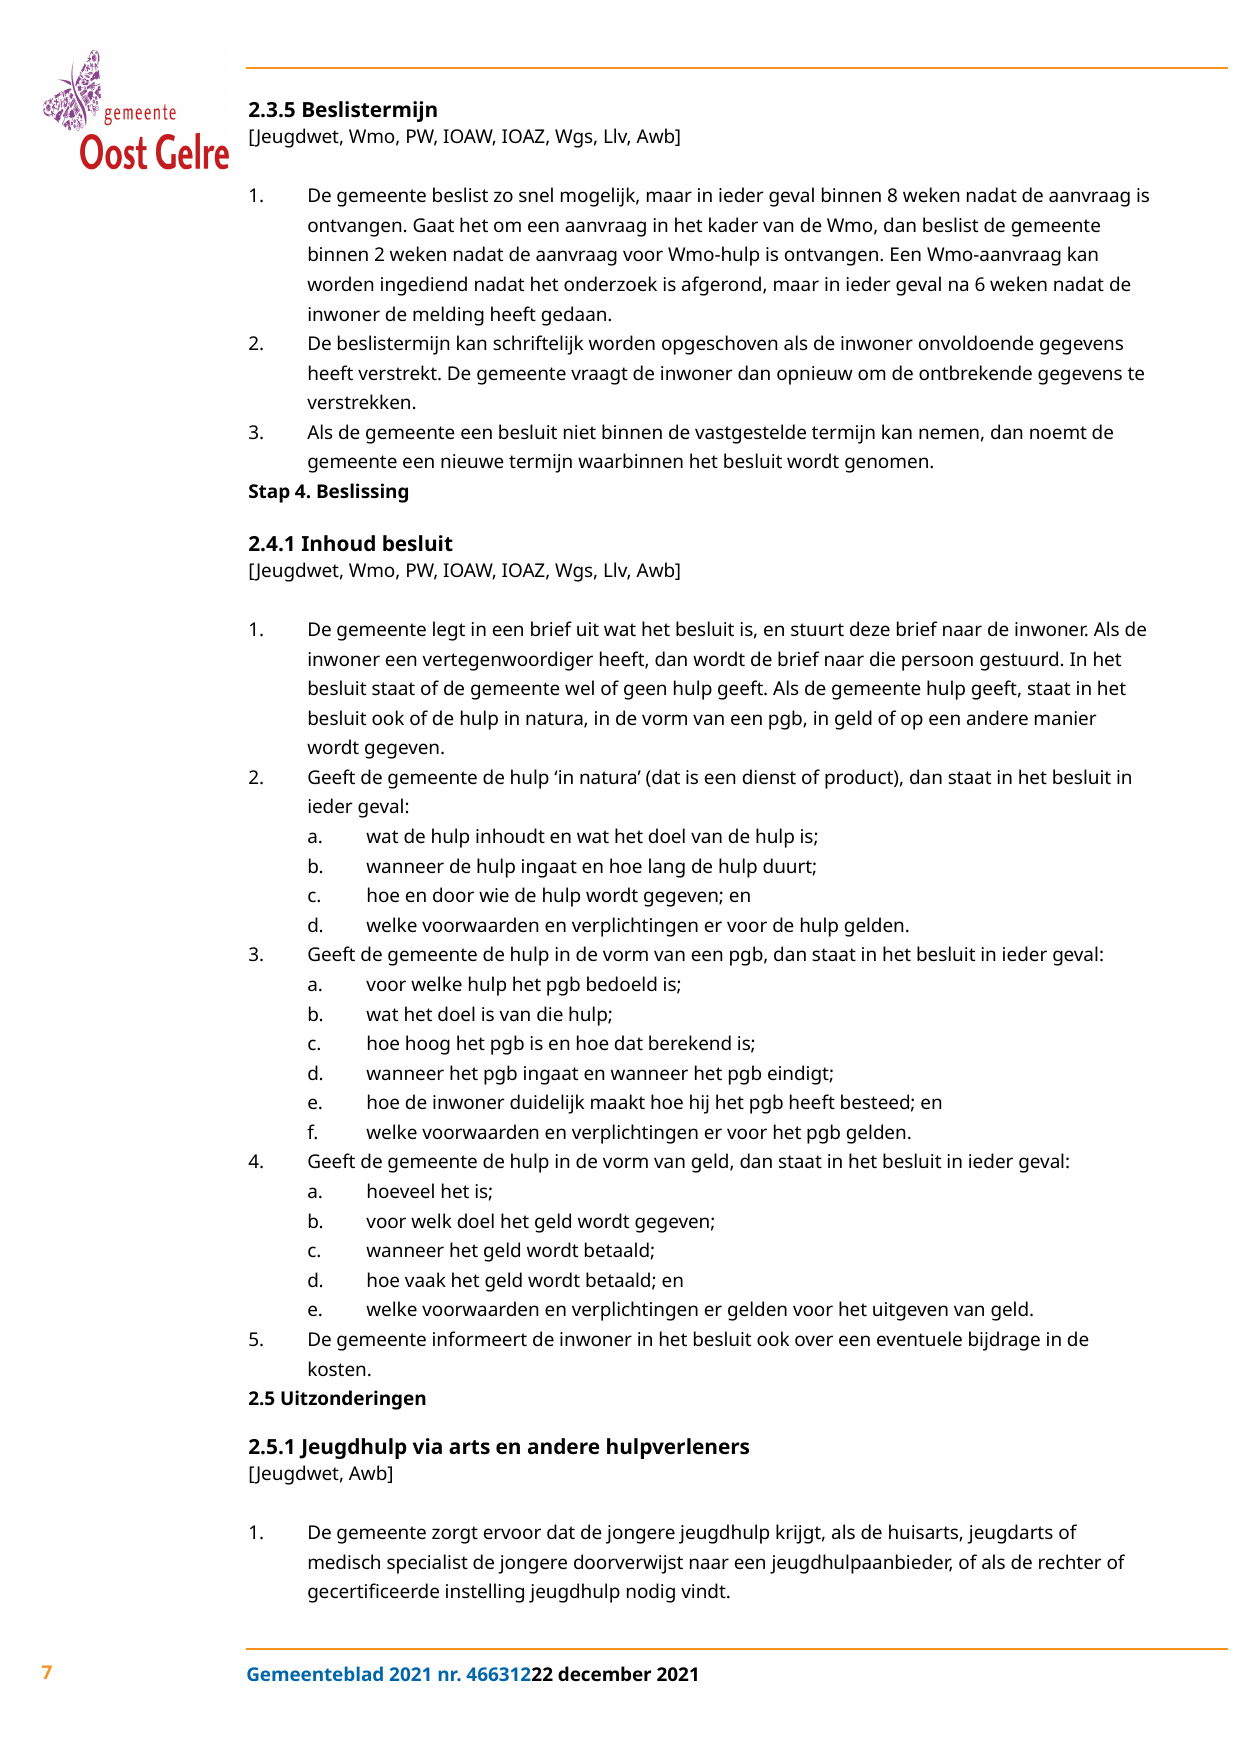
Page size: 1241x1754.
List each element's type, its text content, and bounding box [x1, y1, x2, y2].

list hoe en door wie de hulp wordt gegeven; en [307, 882, 1152, 908]
list welke voorwaarden en verplichtingen er voor de hulp gelden. [307, 912, 1152, 938]
list hoe de inwoner duidelijk maakt hoe hij het pgb heeft besteed; en [307, 1089, 1152, 1115]
text [Jeugdwet, Awb] [248, 1460, 1152, 1486]
list De gemeente beslist zo snel mogelijk, maar in ieder geval binnen 8 weken nadat de aanvraag is ontvangen. Gaat het om een aanvraag in het kader van de Wmo, dan beslist de gemeente binnen 2 weken nadat de aanvraag voor Wmo-hulp is ontvangen. Een Wmo-aanvraag kan worden ingediend nadat het onderzoek is afgerond, maar in ieder geval na 6 weken nadat de inwoner de melding heeft gedaan. [248, 182, 1152, 326]
text 2.5.1 Jeugdhulp via arts en andere hulpverleners [248, 1432, 1152, 1460]
list welke voorwaarden en verplichtingen er gelden voor het uitgeven van geld. [307, 1297, 1152, 1322]
text Stap 4. Beslissing [248, 478, 1152, 504]
list wanneer het pgb ingaat en wanneer het pgb eindigt; [307, 1060, 1152, 1086]
list voor welke hulp het pgb bedoeld is; [307, 971, 1152, 997]
list wanneer de hulp ingaat en hoe lang de hulp duurt; [307, 853, 1152, 879]
list wanneer het geld wordt betaald; [307, 1237, 1152, 1263]
list welke voorwaarden en verplichtingen er voor het pgb gelden. [307, 1119, 1152, 1145]
list Geeft de gemeente de hulp in de vorm van geld, dan staat in het besluit in ieder geval: [248, 1149, 1152, 1174]
list Geeft de gemeente de hulp in de vorm van een pgb, dan staat in het besluit in ieder geval: [248, 942, 1152, 967]
list Als de gemeente een besluit niet binnen de vastgestelde termijn kan nemen, dan noemt de gemeente een nieuwe termijn waarbinnen het besluit wordt genomen. [248, 419, 1152, 474]
list hoe vaak het geld wordt betaald; en [307, 1267, 1152, 1293]
list De gemeente informeert de inwoner in het besluit ook over een eventuele bijdrage in de kosten. [248, 1326, 1152, 1382]
list voor welk doel het geld wordt gegeven; [307, 1208, 1152, 1234]
list hoeveel het is; [307, 1178, 1152, 1204]
list De gemeente legt in een brief uit wat het besluit is, en stuurt deze brief naar de inwoner. Als de inwoner een vertegenwoordiger heeft, dan wordt de brief naar die persoon gestuurd. In het besluit staat of de gemeente wel of geen hulp geeft. Als de gemeente hulp geeft, staat in het besluit ook of de hulp in natura, in de vorm van een pgb, in geld of op een andere manier wordt gegeven. [248, 616, 1152, 760]
text 2.3.5 Beslistermijn [248, 95, 1152, 123]
list De gemeente zorgt ervoor dat de jongere jeugdhulp krijgt, als de huisarts, jeugdarts of medisch specialist de jongere doorverwijst naar een jeugdhulpaanbieder, of als de rechter of gecertificeerde instelling jeugdhulp nodig vindt. [248, 1519, 1152, 1604]
list wat de hulp inhoudt en wat het doel van de hulp is; [307, 823, 1152, 849]
list wat het doel is van die hulp; [307, 1001, 1152, 1027]
list hoe hoog het pgb is en hoe dat berekend is; [307, 1030, 1152, 1056]
text [Jeugdwet, Wmo, PW, IOAW, IOAZ, Wgs, Llv, Awb] [248, 557, 1152, 583]
text 2.5 Uitzonderingen [248, 1385, 1152, 1411]
list De beslistermijn kan schriftelijk worden opgeschoven als de inwoner onvoldoende gegevens heeft verstrekt. De gemeente vraagt de inwoner dan opnieuw om de ontbrekende gegevens te verstrekken. [248, 330, 1152, 415]
text 2.4.1 Inhoud besluit [248, 529, 1152, 557]
picture [41, 47, 231, 172]
text [Jeugdwet, Wmo, PW, IOAW, IOAZ, Wgs, Llv, Awb] [248, 123, 1152, 149]
list Geeft de gemeente de hulp ‘in natura’ (dat is een dienst of product), dan staat in het besluit in ieder geval: [248, 764, 1152, 819]
